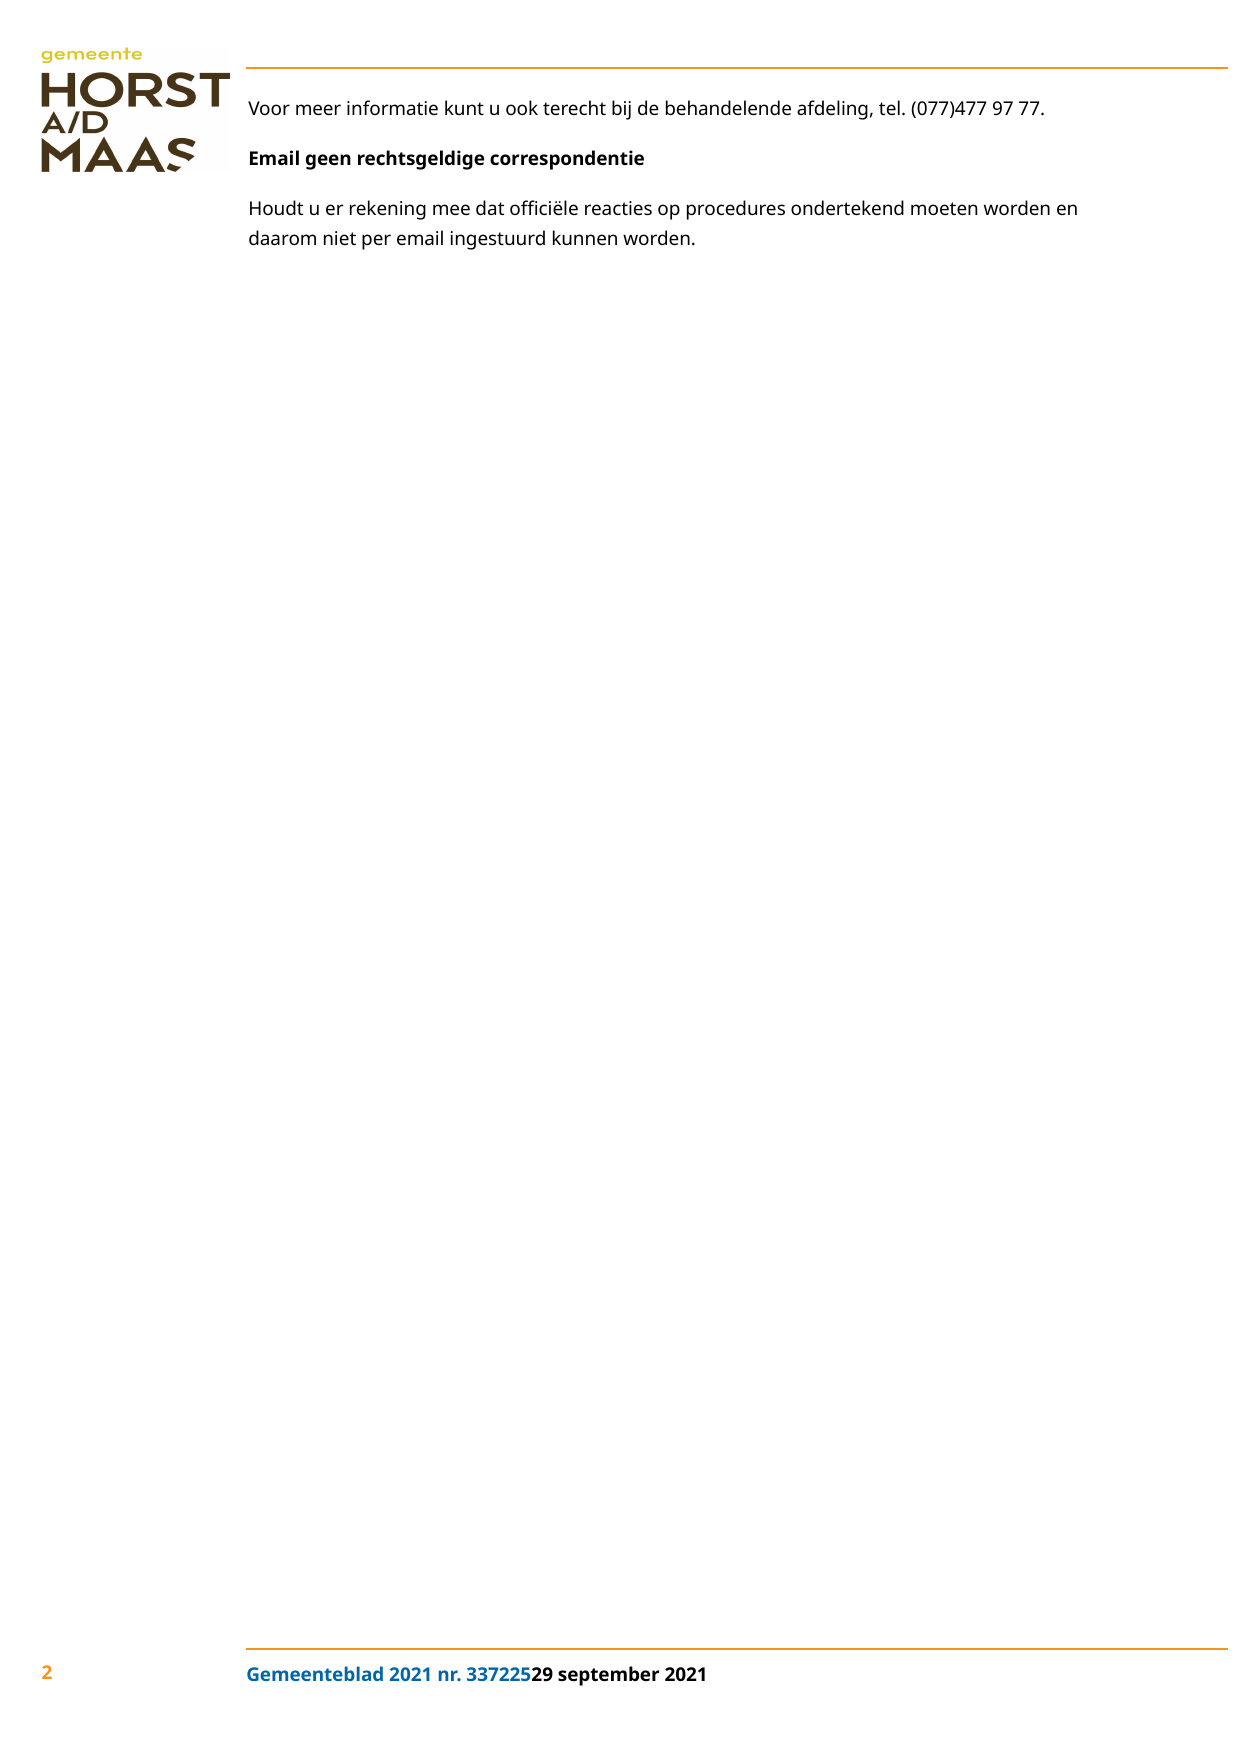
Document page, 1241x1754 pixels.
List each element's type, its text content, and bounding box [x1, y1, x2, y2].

text Email geen rechtsgeldige correspondentie [248, 145, 1152, 171]
text Houdt u er rekening mee dat officiële reacties op procedures ondertekend moeten worden en daarom niet per email ingestuurd kunnen worden. [248, 196, 1152, 251]
picture [41, 47, 231, 172]
text Voor meer informatie kunt u ook terecht bij de behandelende afdeling, tel. (077)477 97 77. [248, 95, 1152, 121]
